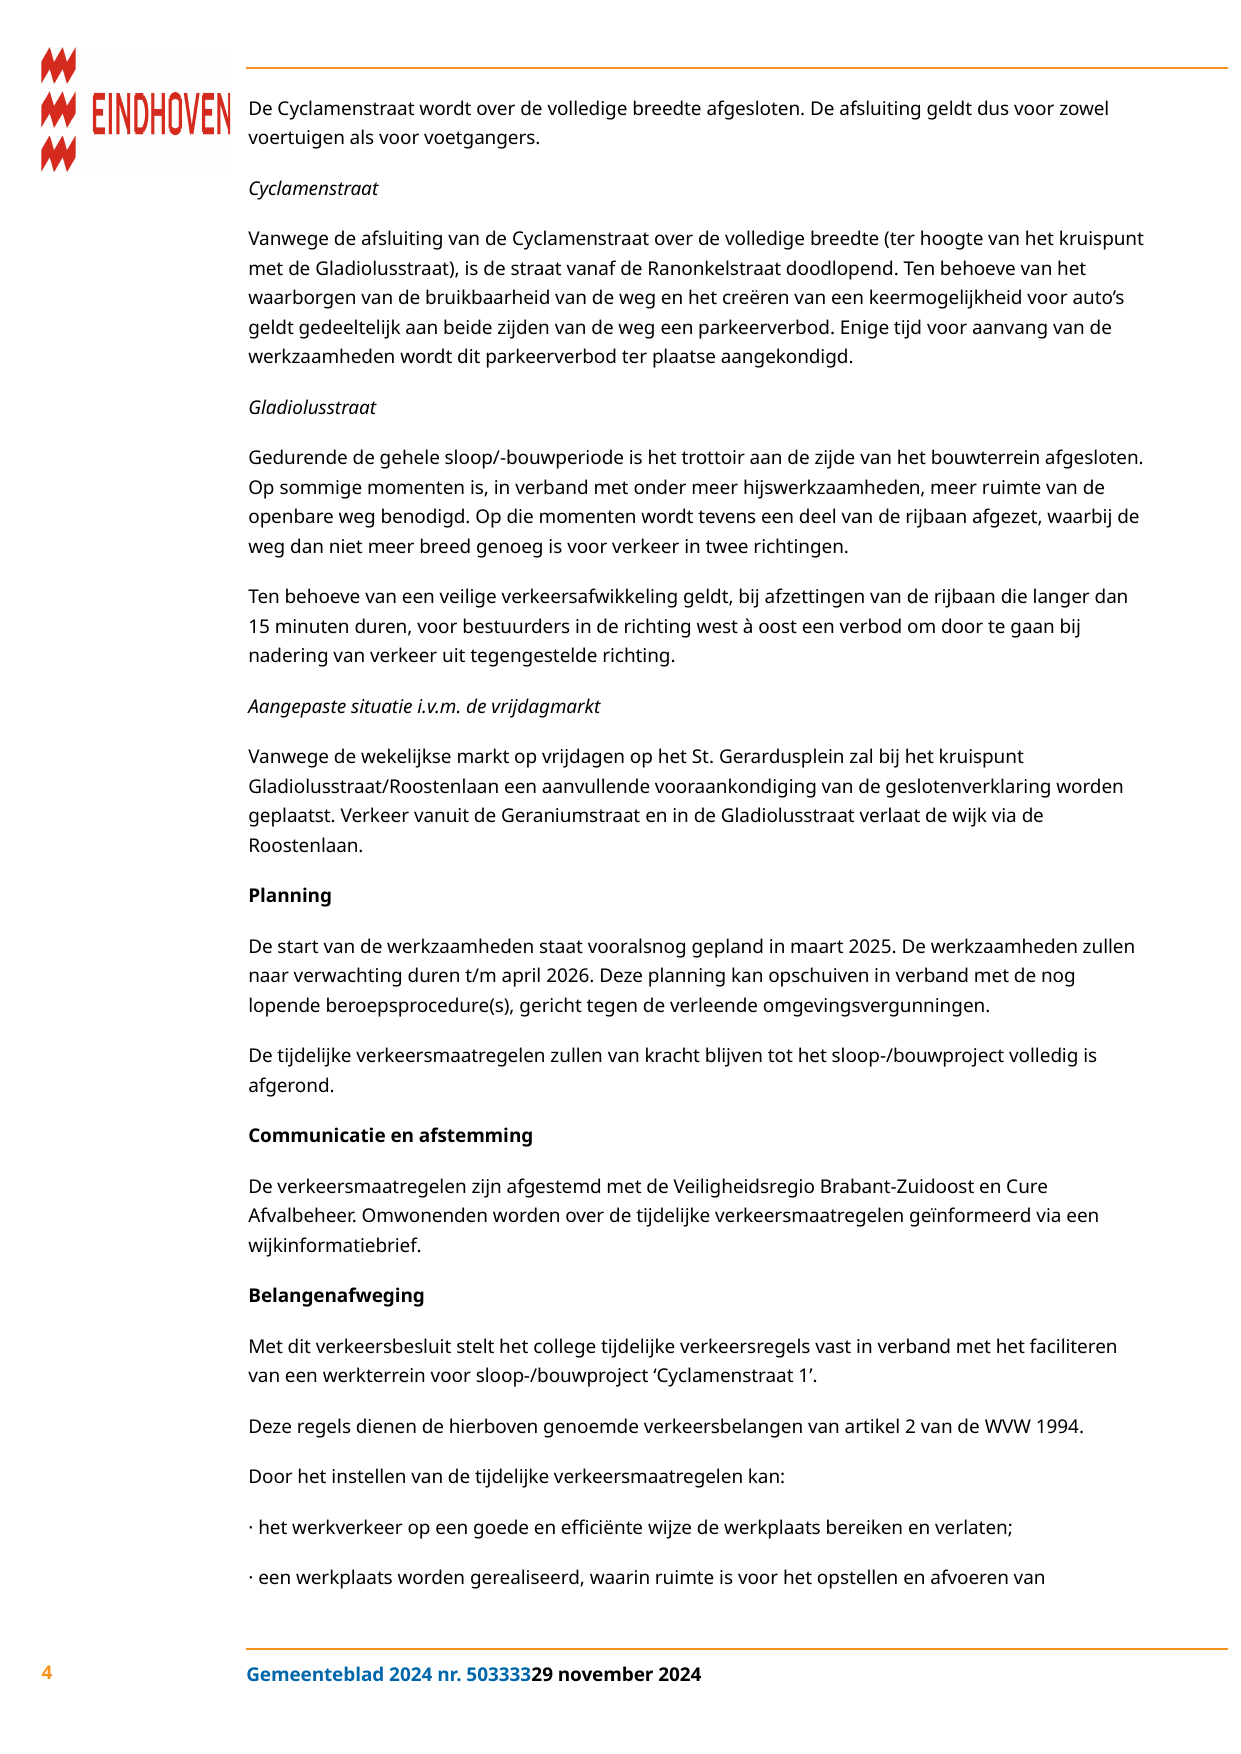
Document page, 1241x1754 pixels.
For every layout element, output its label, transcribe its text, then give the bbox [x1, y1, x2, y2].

text · een werkplaats worden gerealiseerd, waarin ruimte is voor het opstellen en afvoeren van [248, 1564, 1152, 1590]
text Door het instellen van de tijdelijke verkeersmaatregelen kan: [248, 1463, 1152, 1489]
text De tijdelijke verkeersmaatregelen zullen van kracht blijven tot het sloop-/bouwproject volledig is afgerond. [248, 1043, 1152, 1098]
text Gedurende de gehele sloop/-bouwperiode is het trottoir aan de zijde van het bouwterrein afgesloten. Op sommige momenten is, in verband met onder meer hijswerkzaamheden, meer ruimte van de openbare weg benodigd. Op die momenten wordt tevens een deel van de rijbaan afgezet, waarbij de weg dan niet meer breed genoeg is voor verkeer in twee richtingen. [248, 444, 1152, 559]
text Deze regels dienen de hierboven genoemde verkeersbelangen van artikel 2 van de WVW 1994. [248, 1413, 1152, 1439]
text Planning [248, 883, 1152, 908]
text Vanwege de wekelijkse markt op vrijdagen op het St. Gerardusplein zal bij het kruispunt Gladiolusstraat/Roostenlaan een aanvullende vooraankondiging van de geslotenverklaring worden geplaatst. Verkeer vanuit de Geraniumstraat en in de Gladiolusstraat verlaat de wijk via de Roostenlaan. [248, 743, 1152, 858]
text De start van de werkzaamheden staat vooralsnog gepland in maart 2025. De werkzaamheden zullen naar verwachting duren t/m april 2026. Deze planning kan opschuiven in verband met de nog lopende beroepsprocedure(s), gericht tegen de verleende omgevingsvergunningen. [248, 933, 1152, 1018]
text Aangepaste situatie i.v.m. de vrijdagmarkt [248, 693, 1152, 719]
picture [41, 47, 231, 172]
text Ten behoeve van een veilige verkeersafwikkeling geldt, bij afzettingen van de rijbaan die langer dan 15 minuten duren, voor bestuurders in de richting west à oost een verbod om door te gaan bij nadering van verkeer uit tegengestelde richting. [248, 583, 1152, 668]
text · het werkverkeer op een goede en efficiënte wijze de werkplaats bereiken en verlaten; [248, 1514, 1152, 1540]
text De verkeersmaatregelen zijn afgestemd met de Veiligheidsregio Brabant-Zuidoost en Cure Afvalbeheer. Omwonenden worden over de tijdelijke verkeersmaatregelen geïnformeerd via een wijkinformatiebrief. [248, 1173, 1152, 1258]
text Vanwege de afsluiting van de Cyclamenstraat over de volledige breedte (ter hoogte van het kruispunt met de Gladiolusstraat), is de straat vanaf de Ranonkelstraat doodlopend. Ten behoeve van het waarborgen van de bruikbaarheid van de weg en het creëren van een keermogelijkheid voor auto’s geldt gedeeltelijk aan beide zijden van de weg een parkeerverbod. Enige tijd voor aanvang van de werkzaamheden wordt dit parkeerverbod ter plaatse aangekondigd. [248, 225, 1152, 369]
text Belangenafweging [248, 1283, 1152, 1308]
text Communicatie en afstemming [248, 1123, 1152, 1148]
text Gladiolusstraat [248, 394, 1152, 420]
text Cyclamenstraat [248, 175, 1152, 201]
text Met dit verkeersbesluit stelt het college tijdelijke verkeersregels vast in verband met het faciliteren van een werkterrein voor sloop-/bouwproject ‘Cyclamenstraat 1’. [248, 1333, 1152, 1388]
text De Cyclamenstraat wordt over de volledige breedte afgesloten. De afsluiting geldt dus voor zowel voertuigen als voor voetgangers. [248, 95, 1152, 150]
